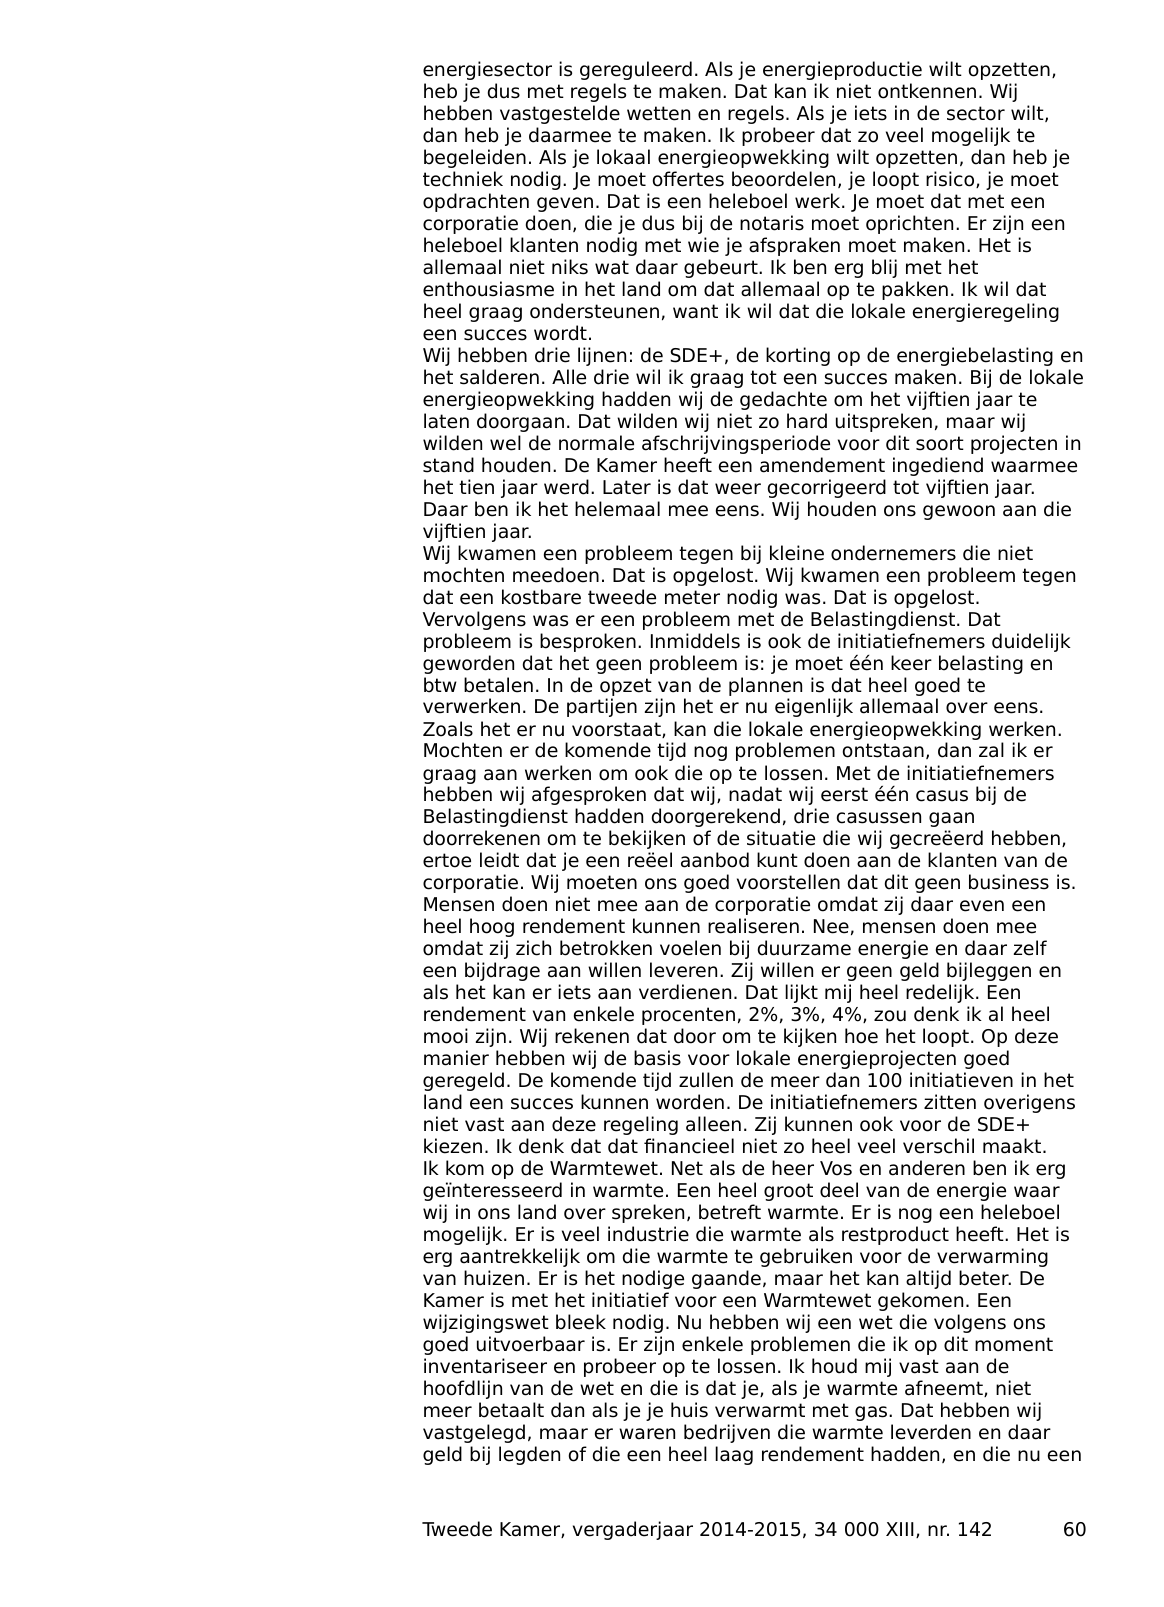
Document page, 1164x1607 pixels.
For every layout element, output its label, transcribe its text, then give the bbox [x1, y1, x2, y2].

text Ik kom op de Warmtewet. Net als de heer Vos en anderen ben ik erg geïnteresseerd in warmte. Een heel groot deel van de energie waar wij in ons land over spreken, betreft warmte. Er is nog een heleboel mogelijk. Er is veel industrie die warmte als restproduct heeft. Het is erg aantrekkelijk om die warmte te gebruiken voor de verwarming van huizen. Er is het nodige gaande, maar het kan altijd beter. De Kamer is met het initiatief voor een Warmtewet gekomen. Een wijzigingswet bleek nodig. Nu hebben wij een wet die volgens ons goed uitvoerbaar is. Er zijn enkele problemen die ik op dit moment inventariseer en probeer op te lossen. Ik houd mij vast aan de hoofdlijn van de wet en die is dat je, als je warmte afneemt, niet meer betaalt dan als je je huis verwarmt met gas. Dat hebben wij vastgelegd, maar er waren bedrijven die warmte leverden en daar geld bij legden of die een heel laag rendement hadden, en die nu een [422, 1158, 1087, 1466]
text Wij hebben drie lijnen: de SDE+, de korting op de energiebelasting en het salderen. Alle drie wil ik graag tot een succes maken. Bij de lokale energieopwekking hadden wij de gedachte om het vijftien jaar te laten doorgaan. Dat wilden wij niet zo hard uitspreken, maar wij wilden wel de normale afschrijvingsperiode voor dit soort projecten in stand houden. De Kamer heeft een amendement ingediend waarmee het tien jaar werd. Later is dat weer gecorrigeerd tot vijftien jaar. Daar ben ik het helemaal mee eens. Wij houden ons gewoon aan die vijftien jaar. [422, 345, 1087, 543]
text Wij kwamen een probleem tegen bij kleine ondernemers die niet mochten meedoen. Dat is opgelost. Wij kwamen een probleem tegen dat een kostbare tweede meter nodig was. Dat is opgelost. Vervolgens was er een probleem met de Belastingdienst. Dat probleem is besproken. Inmiddels is ook de initiatiefnemers duidelijk geworden dat het geen probleem is: je moet één keer belasting en btw betalen. In de opzet van de plannen is dat heel goed te verwerken. De partijen zijn het er nu eigenlijk allemaal over eens. Zoals het er nu voorstaat, kan die lokale energieopwekking werken. Mochten er de komende tijd nog problemen ontstaan, dan zal ik er graag aan werken om ook die op te lossen. Met de initiatiefnemers hebben wij afgesproken dat wij, nadat wij eerst één casus bij de Belastingdienst hadden doorgerekend, drie casussen gaan doorrekenen om te bekijken of de situatie die wij gecreëerd hebben, ertoe leidt dat je een reëel aanbod kunt doen aan de klanten van de corporatie. Wij moeten ons goed voorstellen dat dit geen business is. Mensen doen niet mee aan de corporatie omdat zij daar even een heel hoog rendement kunnen realiseren. Nee, mensen doen mee omdat zij zich betrokken voelen bij duurzame energie en daar zelf een bijdrage aan willen leveren. Zij willen er geen geld bijleggen en als het kan er iets aan verdienen. Dat lijkt mij heel redelijk. Een rendement van enkele procenten, 2%, 3%, 4%, zou denk ik al heel mooi zijn. Wij rekenen dat door om te kijken hoe het loopt. Op deze manier hebben wij de basis voor lokale energieprojecten goed geregeld. De komende tijd zullen de meer dan 100 initiatieven in het land een succes kunnen worden. De initiatiefnemers zitten overigens niet vast aan deze regeling alleen. Zij kunnen ook voor de SDE+ kiezen. Ik denk dat dat financieel niet zo heel veel verschil maakt. [422, 543, 1087, 1158]
text energiesector is gereguleerd. Als je energieproductie wilt opzetten, heb je dus met regels te maken. Dat kan ik niet ontkennen. Wij hebben vastgestelde wetten en regels. Als je iets in de sector wilt, dan heb je daarmee te maken. Ik probeer dat zo veel mogelijk te begeleiden. Als je lokaal energieopwekking wilt opzetten, dan heb je techniek nodig. Je moet offertes beoordelen, je loopt risico, je moet opdrachten geven. Dat is een heleboel werk. Je moet dat met een corporatie doen, die je dus bij de notaris moet oprichten. Er zijn een heleboel klanten nodig met wie je afspraken moet maken. Het is allemaal niet niks wat daar gebeurt. Ik ben erg blij met het enthousiasme in het land om dat allemaal op te pakken. Ik wil dat heel graag ondersteunen, want ik wil dat die lokale energieregeling een succes wordt. [422, 59, 1087, 345]
